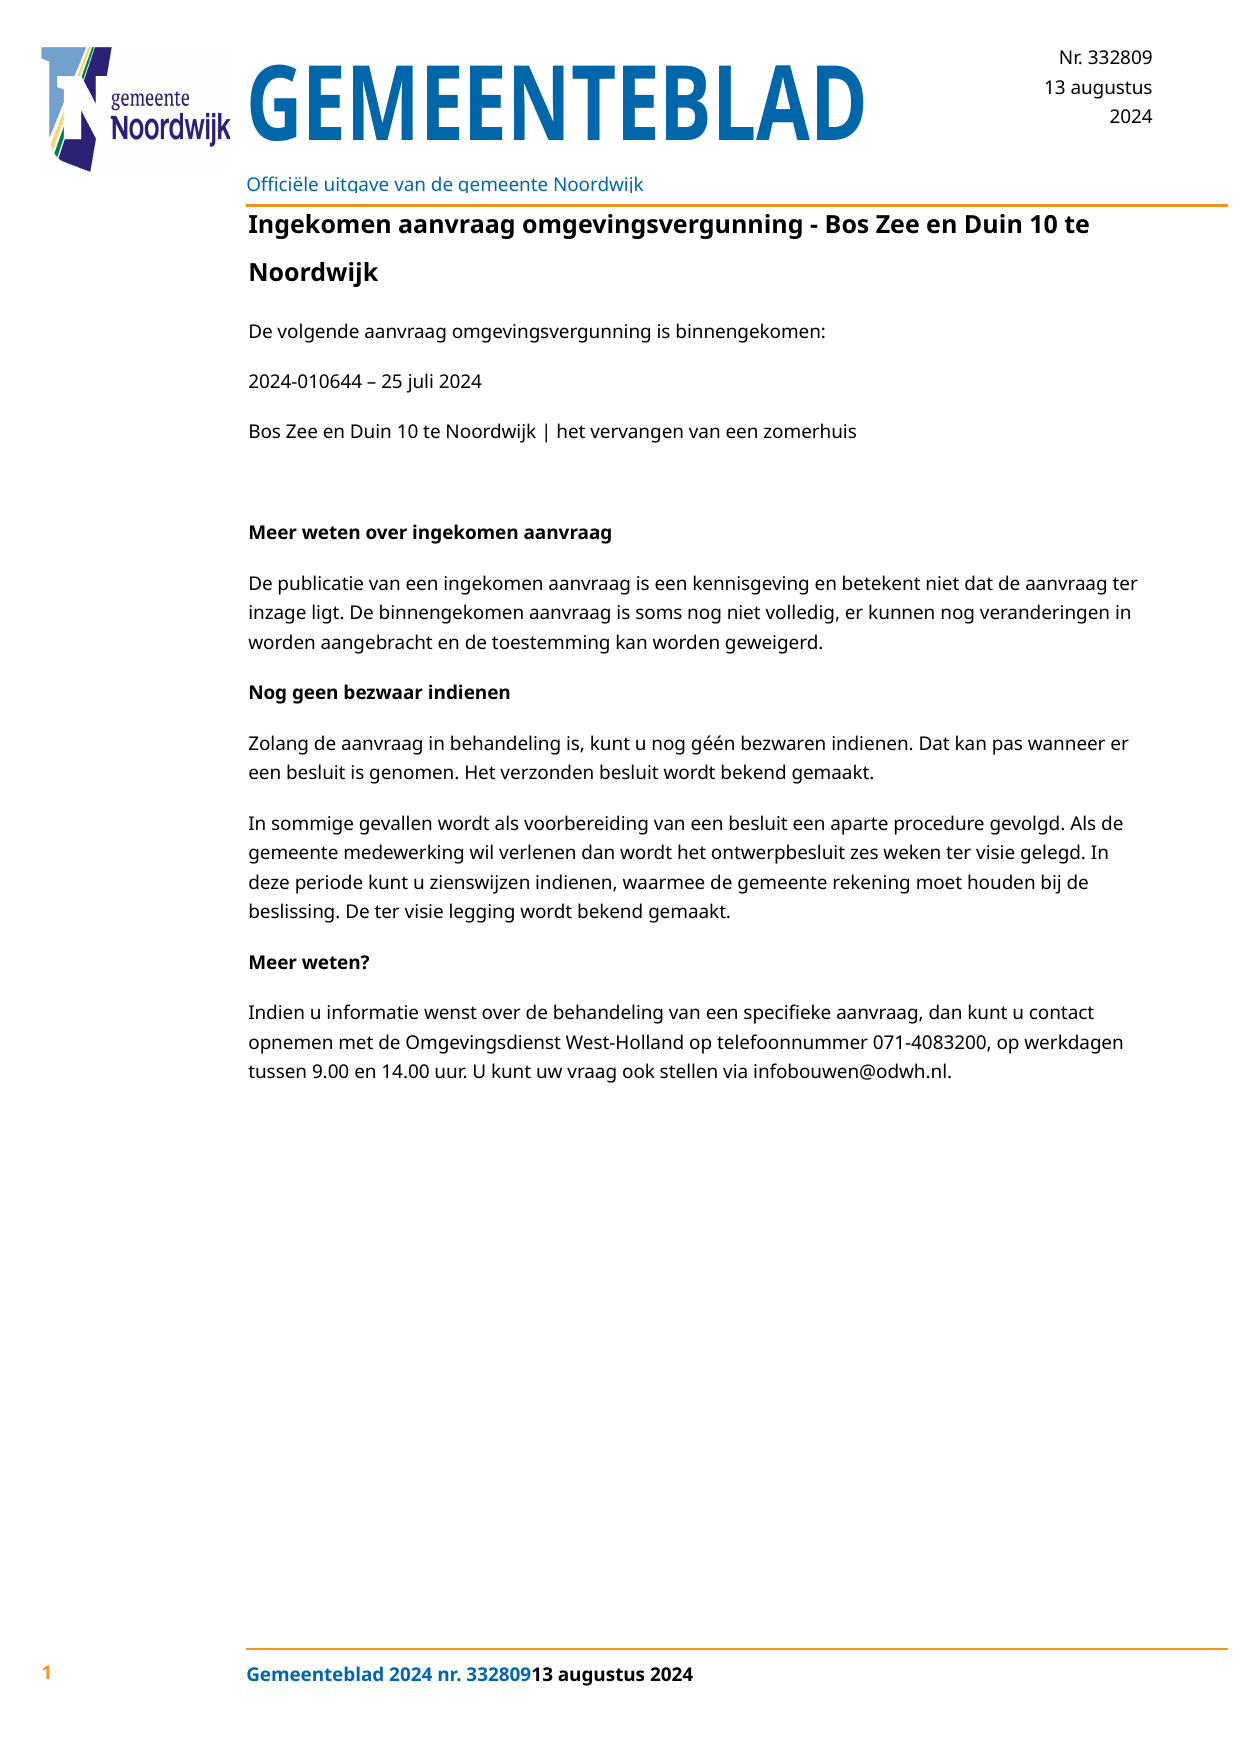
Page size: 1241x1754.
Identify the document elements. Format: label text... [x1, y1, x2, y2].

text Bos Zee en Duin 10 te Noordwijk | het vervangen van een zomerhuis [248, 419, 1152, 444]
text De volgende aanvraag omgevingsvergunning is binnengekomen: [248, 318, 1152, 344]
text De publicatie van een ingekomen aanvraag is een kennisgeving en betekent niet dat de aanvraag ter inzage ligt. De binnengekomen aanvraag is soms nog niet volledig, er kunnen nog veranderingen in worden aangebracht en de toestemming kan worden geweigerd. [248, 570, 1152, 655]
text Nog geen bezwaar indienen [248, 679, 1152, 705]
text 2024-010644 – 25 juli 2024 [248, 368, 1152, 394]
picture [41, 47, 231, 172]
text Ingekomen aanvraag omgevingsvergunning - Bos Zee en Duin 10 te Noordwijk [248, 207, 1152, 288]
text Meer weten? [248, 949, 1152, 975]
text Meer weten over ingekomen aanvraag [248, 519, 1152, 545]
text Zolang de aanvraag in behandeling is, kunt u nog géén bezwaren indienen. Dat kan pas wanneer er een besluit is genomen. Het verzonden besluit wordt bekend gemaakt. [248, 730, 1152, 785]
text In sommige gevallen wordt als voorbereiding van een besluit een aparte procedure gevolgd. Als de gemeente medewerking wil verlenen dan wordt het ontwerpbesluit zes weken ter visie gelegd. In deze periode kunt u zienswijzen indienen, waarmee de gemeente rekening moet houden bij de beslissing. De ter visie legging wordt bekend gemaakt. [248, 810, 1152, 924]
text Indien u informatie wenst over de behandeling van een specifieke aanvraag, dan kunt u contact opnemen met de Omgevingsdienst West-Holland op telefoonnummer 071-4083200, op werkdagen tussen 9.00 en 14.00 uur. U kunt uw vraag ook stellen via infobouwen@odwh.nl. [248, 999, 1152, 1084]
